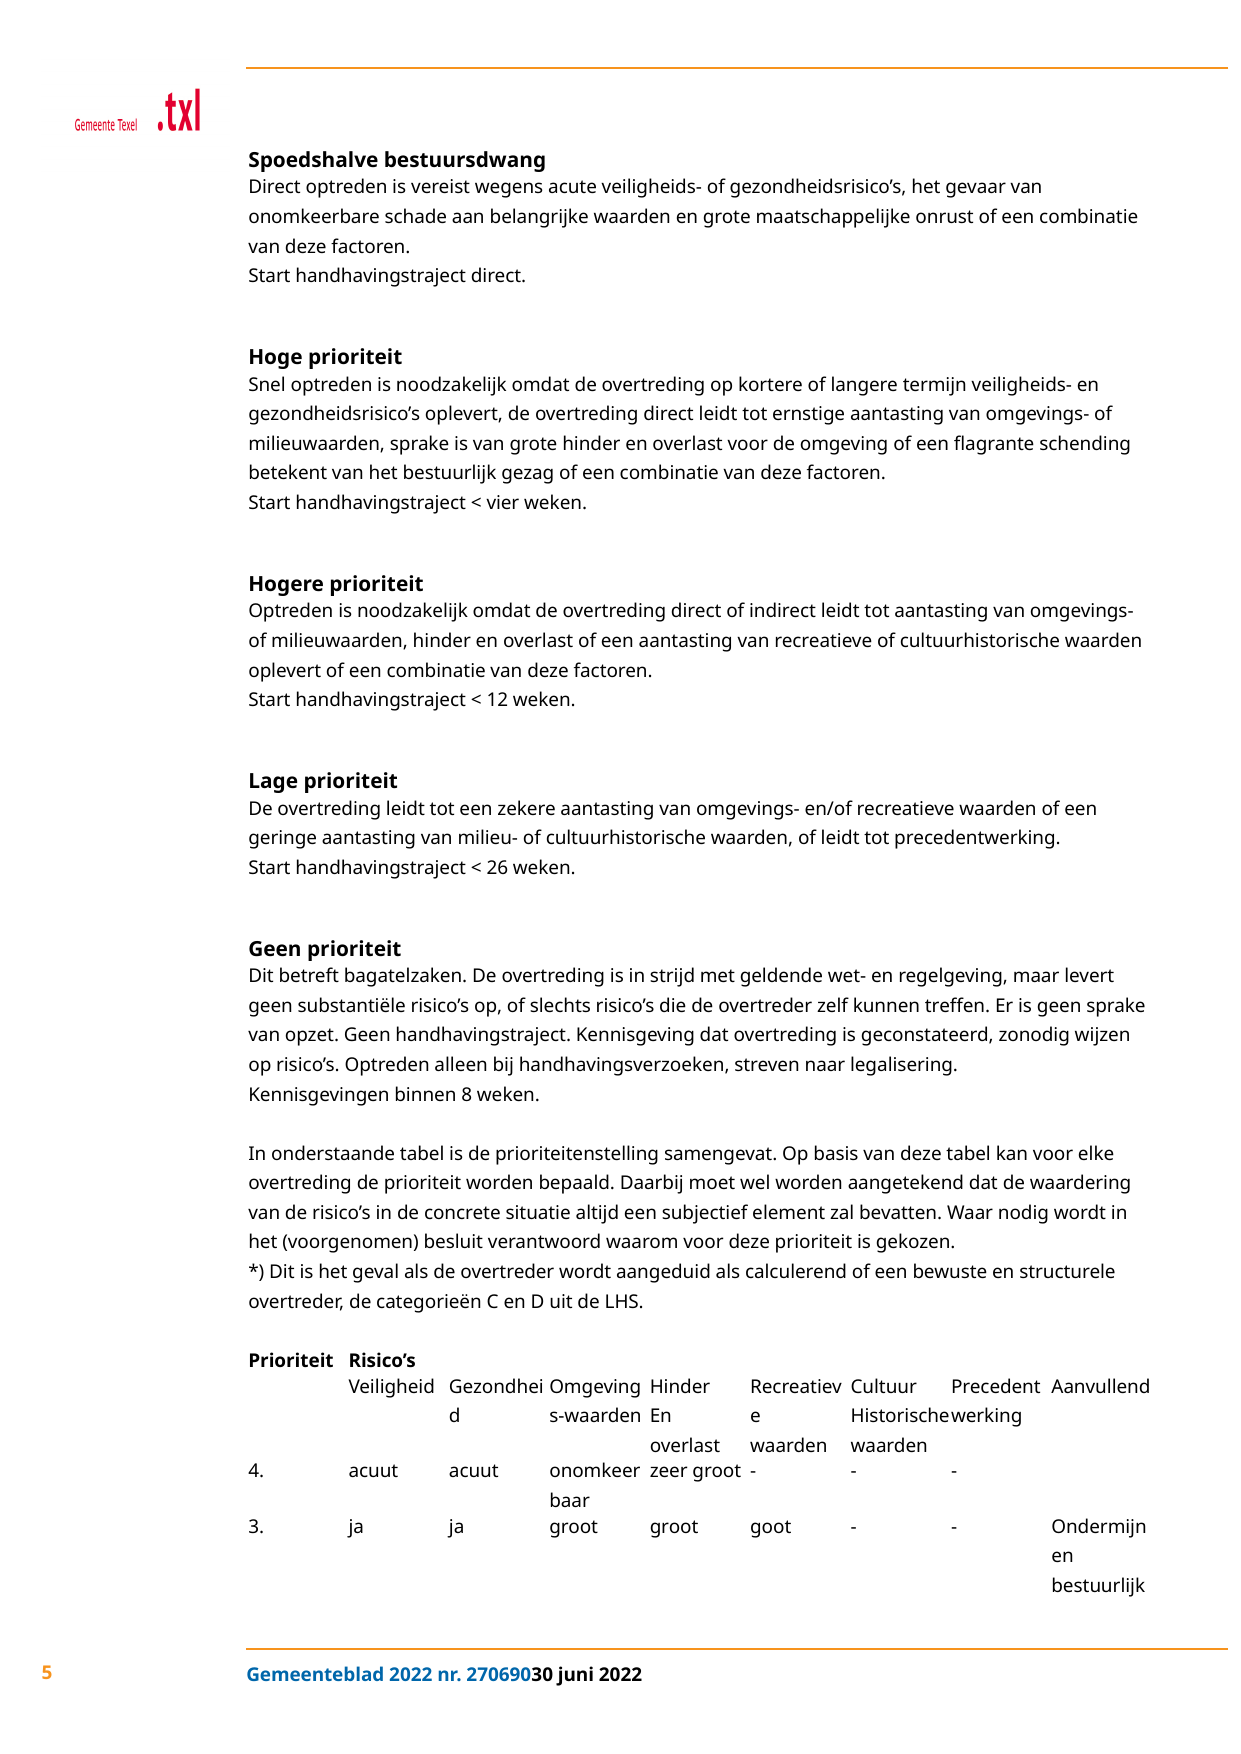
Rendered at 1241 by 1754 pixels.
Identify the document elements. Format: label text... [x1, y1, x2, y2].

table_cell goot [750, 1513, 850, 1598]
text Optreden is noodzakelijk omdat de overtreding direct of indirect leidt tot aantasting van omgevings- of milieuwaarden, hinder en overlast of een aantasting van recreatieve of cultuurhistorische waarden oplevert of een combinatie van deze factoren. [248, 598, 1152, 682]
table_cell 3. [248, 1513, 348, 1598]
table_cell groot [650, 1513, 750, 1598]
text Start handhavingstraject < vier weken. [248, 489, 1152, 515]
table_cell [248, 1373, 348, 1458]
table_cell - [750, 1458, 850, 1513]
table_cell Hinder En overlast [650, 1373, 750, 1458]
text Kennisgevingen binnen 8 weken. [248, 1081, 1152, 1106]
text De overtreding leidt tot een zekere aantasting van omgevings- en/of recreatieve waarden of een geringe aantasting van milieu- of cultuurhistorische waarden, of leidt tot precedentwerking. [248, 795, 1152, 850]
text In onderstaande tabel is de prioriteitenstelling samengevat. Op basis van deze tabel kan voor elke overtreding de prioriteit worden bepaald. Daarbij moet wel worden aangetekend dat de waardering van de risico’s in de concrete situatie altijd een subjectief element zal bevatten. Waar nodig wordt in het (voorgenomen) besluit verantwoord waarom voor deze prioriteit is gekozen. [248, 1140, 1152, 1254]
table_cell Cultuur Historische waarden [850, 1373, 951, 1458]
table_cell Omgevings-waarden [549, 1373, 649, 1458]
text Hogere prioriteit [248, 569, 1152, 598]
table_cell Veiligheid [348, 1373, 449, 1458]
table_cell acuut [449, 1458, 549, 1513]
table_cell Aanvullend [1051, 1373, 1152, 1458]
table_cell Gezondheid [449, 1373, 549, 1458]
text Start handhavingstraject < 12 weken. [248, 686, 1152, 712]
table_cell - [850, 1513, 951, 1598]
table_cell ja [449, 1513, 549, 1598]
table_header Risico’s [348, 1347, 1152, 1373]
table_cell Recreatieve waarden [750, 1373, 850, 1458]
table_cell Ondermijnen bestuurlijk [1051, 1513, 1152, 1598]
picture [41, 47, 231, 172]
table_cell groot [549, 1513, 649, 1598]
text Start handhavingstraject < 26 weken. [248, 854, 1152, 880]
table_cell Precedent werking [951, 1373, 1051, 1458]
table_header Prioriteit [248, 1347, 348, 1373]
text Geen prioriteit [248, 934, 1152, 962]
text Dit betreft bagatelzaken. De overtreding is in strijd met geldende wet- en regelgeving, maar levert geen substantiële risico’s op, of slechts risico’s die de overtreder zelf kunnen treffen. Er is geen sprake van opzet. Geen handhavingstraject. Kennisgeving dat overtreding is geconstateerd, zonodig wijzen op risico’s. Optreden alleen bij handhavingsverzoeken, streven naar legalisering. [248, 962, 1152, 1077]
table_cell acuut [348, 1458, 449, 1513]
text Spoedshalve bestuursdwang [248, 145, 1152, 174]
text *) Dit is het geval als de overtreder wordt aangeduid als calculerend of een bewuste en structurele overtreder, de categorieën C en D uit de LHS. [248, 1258, 1152, 1313]
table_cell zeer groot [650, 1458, 750, 1513]
table_cell - [951, 1513, 1051, 1598]
text Snel optreden is noodzakelijk omdat de overtreding op kortere of langere termijn veiligheids- en gezondheidsrisico’s oplevert, de overtreding direct leidt tot ernstige aantasting van omgevings- of milieuwaarden, sprake is van grote hinder en overlast voor de omgeving of een flagrante schending betekent van het bestuurlijk gezag of een combinatie van deze factoren. [248, 371, 1152, 485]
text Hoge prioriteit [248, 342, 1152, 371]
table_cell 4. [248, 1458, 348, 1513]
text Direct optreden is vereist wegens acute veiligheids- of gezondheidsrisico’s, het gevaar van onomkeerbare schade aan belangrijke waarden en grote maatschappelijke onrust of een combinatie van deze factoren. [248, 174, 1152, 258]
table_cell - [951, 1458, 1051, 1513]
table_cell onomkeerbaar [549, 1458, 649, 1513]
table_cell [1051, 1458, 1152, 1513]
text Start handhavingstraject direct. [248, 262, 1152, 288]
table_cell ja [348, 1513, 449, 1598]
table_cell - [850, 1458, 951, 1513]
text Lage prioriteit [248, 766, 1152, 795]
